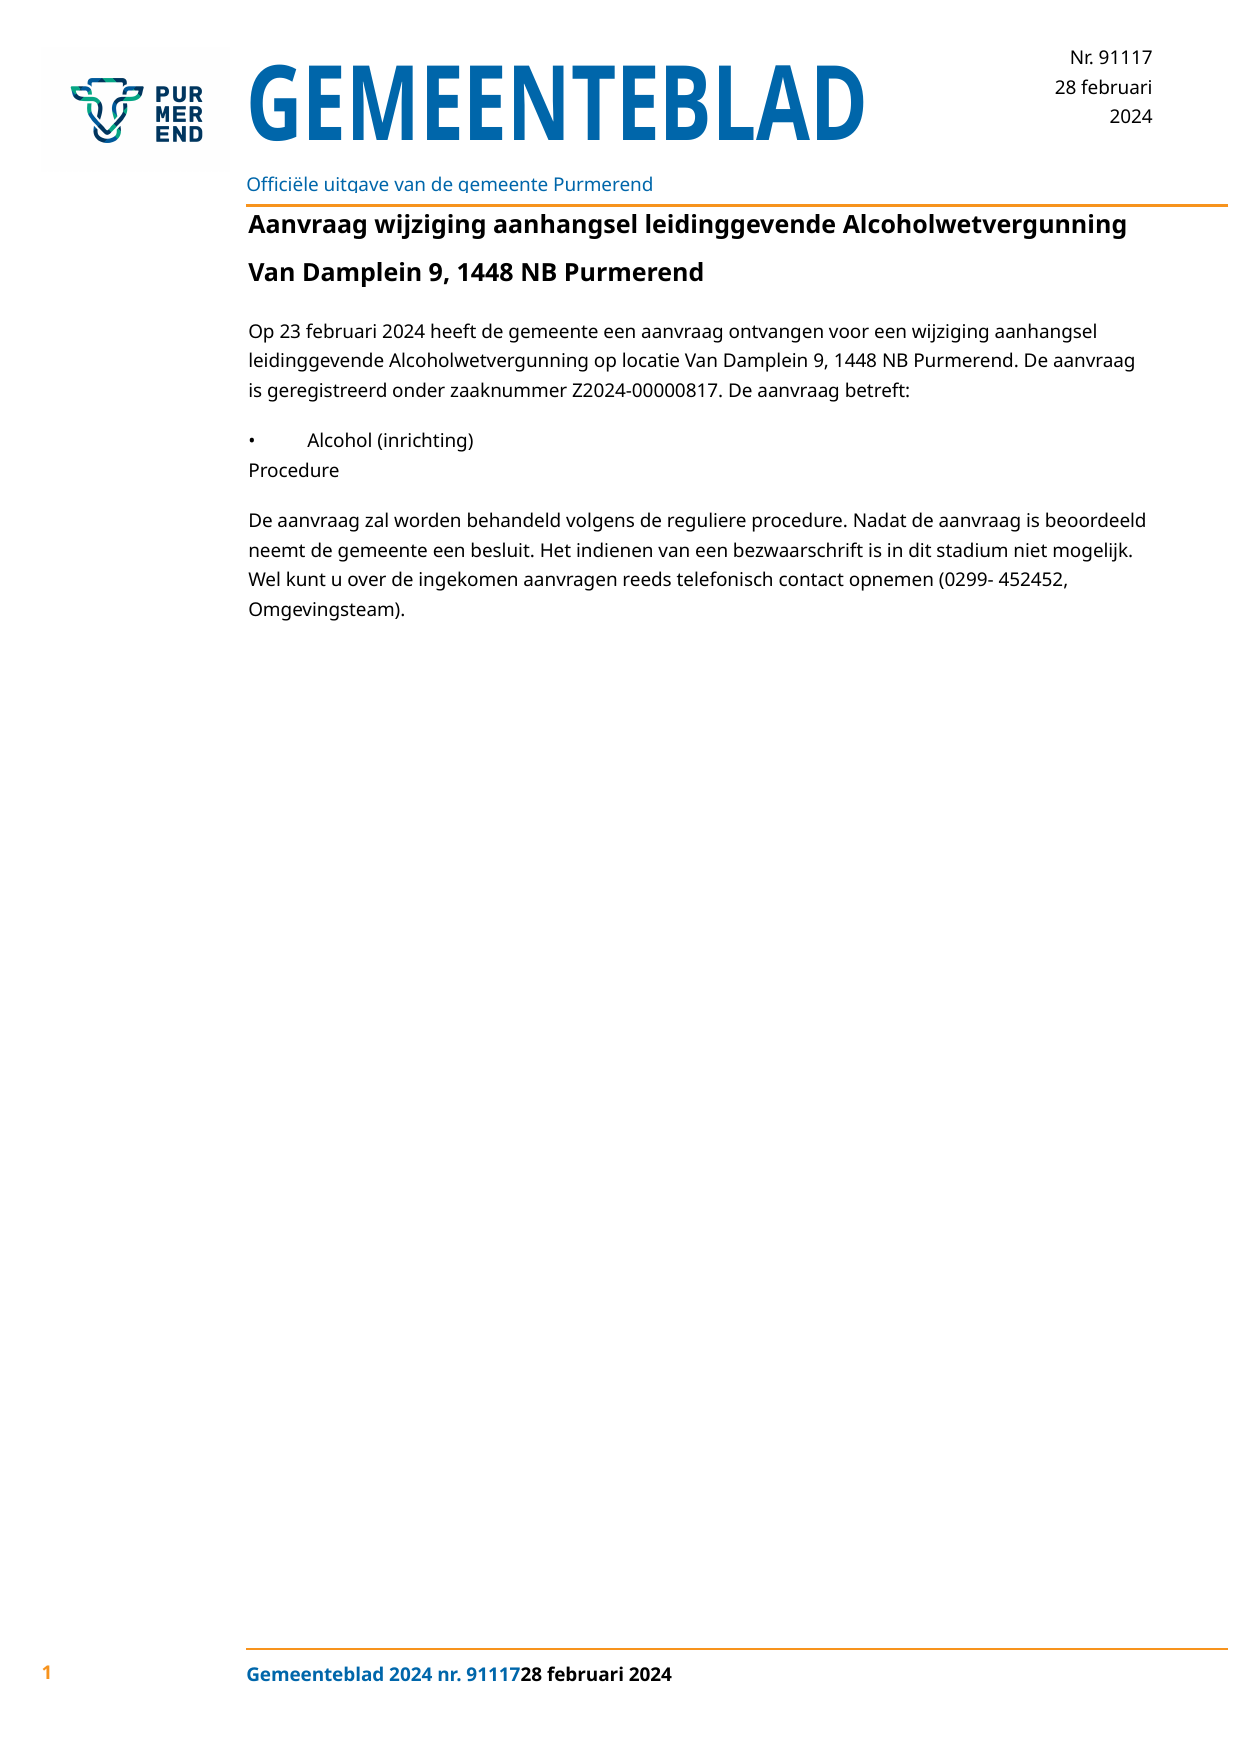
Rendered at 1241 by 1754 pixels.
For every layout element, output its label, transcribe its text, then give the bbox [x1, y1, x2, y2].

text Op 23 februari 2024 heeft de gemeente een aanvraag ontvangen voor een wijziging aanhangsel leidinggevende Alcoholwetvergunning op locatie Van Damplein 9, 1448 NB Purmerend. De aanvraag is geregistreerd onder zaaknummer Z2024-00000817. De aanvraag betreft: [248, 318, 1152, 403]
text De aanvraag zal worden behandeld volgens de reguliere procedure. Nadat de aanvraag is beoordeeld neemt de gemeente een besluit. Het indienen van een bezwaarschrift is in dit stadium niet mogelijk. Wel kunt u over de ingekomen aanvragen reeds telefonisch contact opnemen (0299- 452452, Omgevingsteam). [248, 507, 1152, 622]
text Aanvraag wijziging aanhangsel leidinggevende Alcoholwetvergunning Van Damplein 9, 1448 NB Purmerend [248, 207, 1152, 288]
picture [41, 47, 231, 172]
text Procedure [248, 457, 1152, 483]
list Alcohol (inrichting) [248, 427, 1152, 453]
